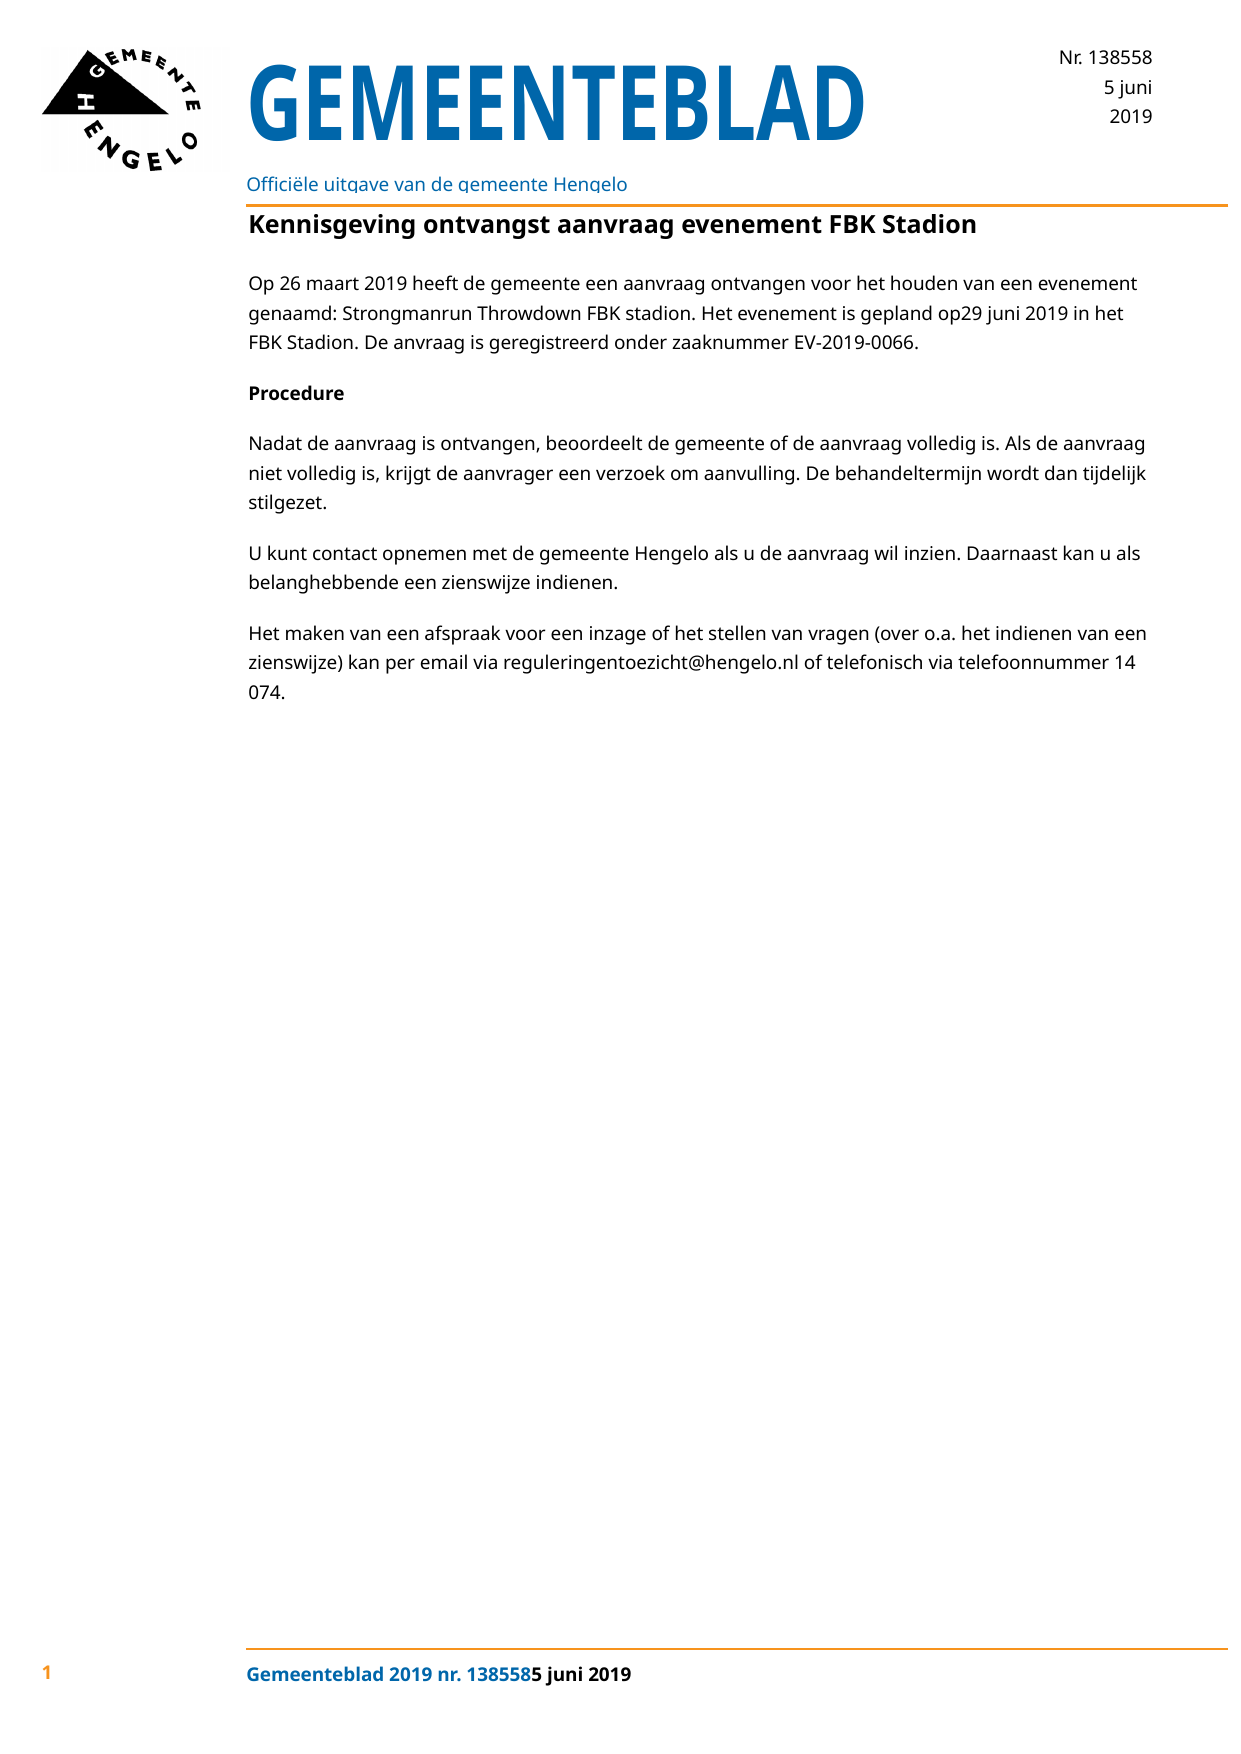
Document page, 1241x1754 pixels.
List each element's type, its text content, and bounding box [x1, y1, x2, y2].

text Kennisgeving ontvangst aanvraag evenement FBK Stadion [248, 207, 1152, 241]
picture [41, 47, 231, 172]
text U kunt contact opnemen met de gemeente Hengelo als u de aanvraag wil inzien. Daarnaast kan u als belanghebbende een zienswijze indienen. [248, 540, 1152, 595]
text Procedure [248, 380, 1152, 406]
text Op 26 maart 2019 heeft de gemeente een aanvraag ontvangen voor het houden van een evenement genaamd: Strongmanrun Throwdown FBK stadion. Het evenement is gepland op29 juni 2019 in het FBK Stadion. De anvraag is geregistreerd onder zaaknummer EV-2019-0066. [248, 270, 1152, 355]
text Nadat de aanvraag is ontvangen, beoordeelt de gemeente of de aanvraag volledig is. Als de aanvraag niet volledig is, krijgt de aanvrager een verzoek om aanvulling. De behandeltermijn wordt dan tijdelijk stilgezet. [248, 430, 1152, 515]
text Het maken van een afspraak voor een inzage of het stellen van vragen (over o.a. het indienen van een zienswijze) kan per email via reguleringentoezicht@hengelo.nl of telefonisch via telefoonnummer 14 074. [248, 620, 1152, 705]
